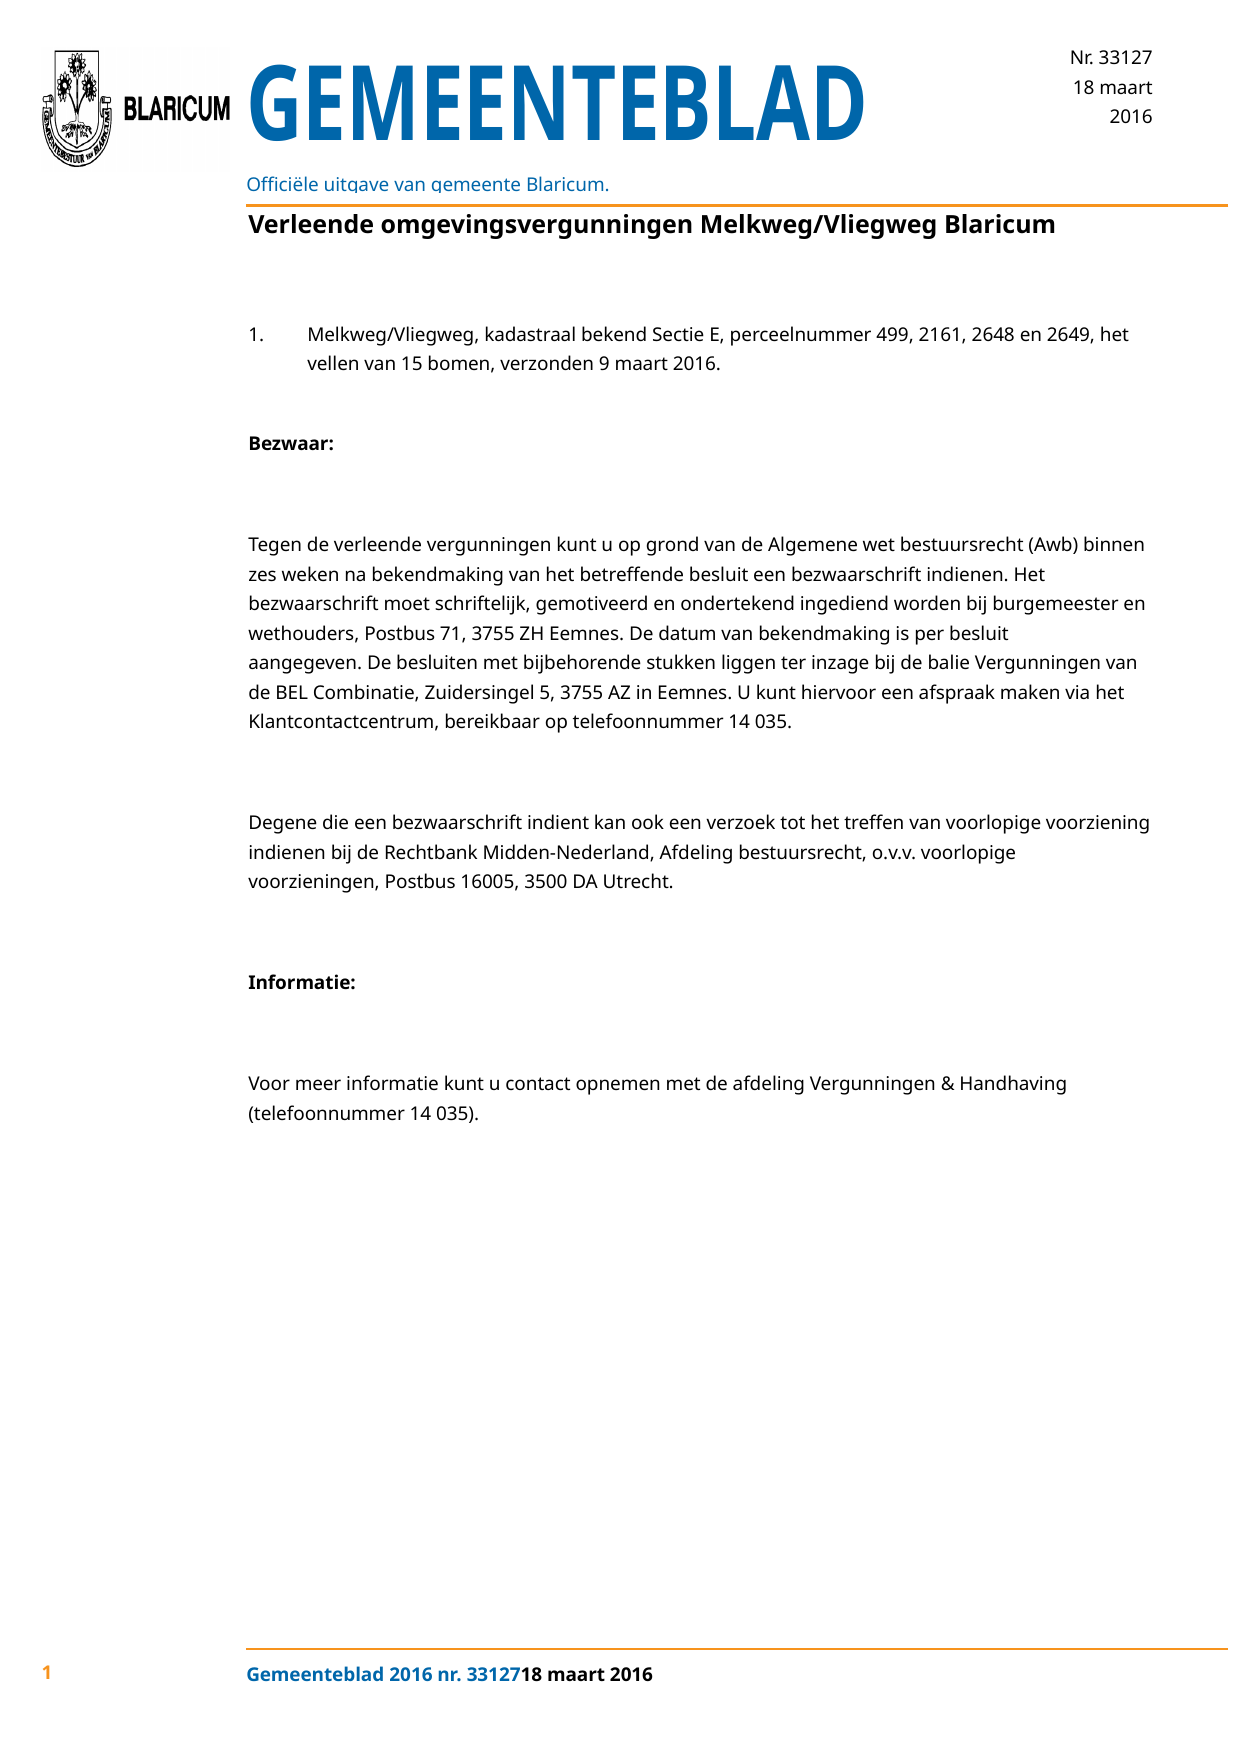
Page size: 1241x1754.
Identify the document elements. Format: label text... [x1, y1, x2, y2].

list Melkweg/Vliegweg, kadastraal bekend Sectie E, perceelnummer 499, 2161, 2648 en 2649, het vellen van 15 bomen, verzonden 9 maart 2016. [248, 321, 1152, 376]
text Verleende omgevingsvergunningen Melkweg/Vliegweg Blaricum [248, 207, 1152, 241]
text Voor meer informatie kunt u contact opnemen met de afdeling Vergunningen & Handhaving (telefoonnummer 14 035). [248, 1070, 1152, 1126]
text Tegen de verleende vergunningen kunt u op grond van de Algemene wet bestuursrecht (Awb) binnen zes weken na bekendmaking van het betreffende besluit een bezwaarschrift indienen. Het bezwaarschrift moet schriftelijk, gemotiveerd en ondertekend ingediend worden bij burgemeester en wethouders, Postbus 71, 3755 ZH Eemnes. De datum van bekendmaking is per besluit aangegeven. De besluiten met bijbehorende stukken liggen ter inzage bij de balie Vergunningen van de BEL Combinatie, Zuidersingel 5, 3755 AZ in Eemnes. U kunt hiervoor een afspraak maken via het Klantcontactcentrum, bereikbaar op telefoonnummer 14 035. [248, 531, 1152, 734]
text Degene die een bezwaarschrift indient kan ook een verzoek tot het treffen van voorlopige voorziening indienen bij de Rechtbank Midden-Nederland, Afdeling bestuursrecht, o.v.v. voorlopige voorzieningen, Postbus 16005, 3500 DA Utrecht. [248, 809, 1152, 894]
text Bezwaar: [248, 430, 1152, 456]
picture [41, 47, 231, 172]
text Informatie: [248, 969, 1152, 995]
